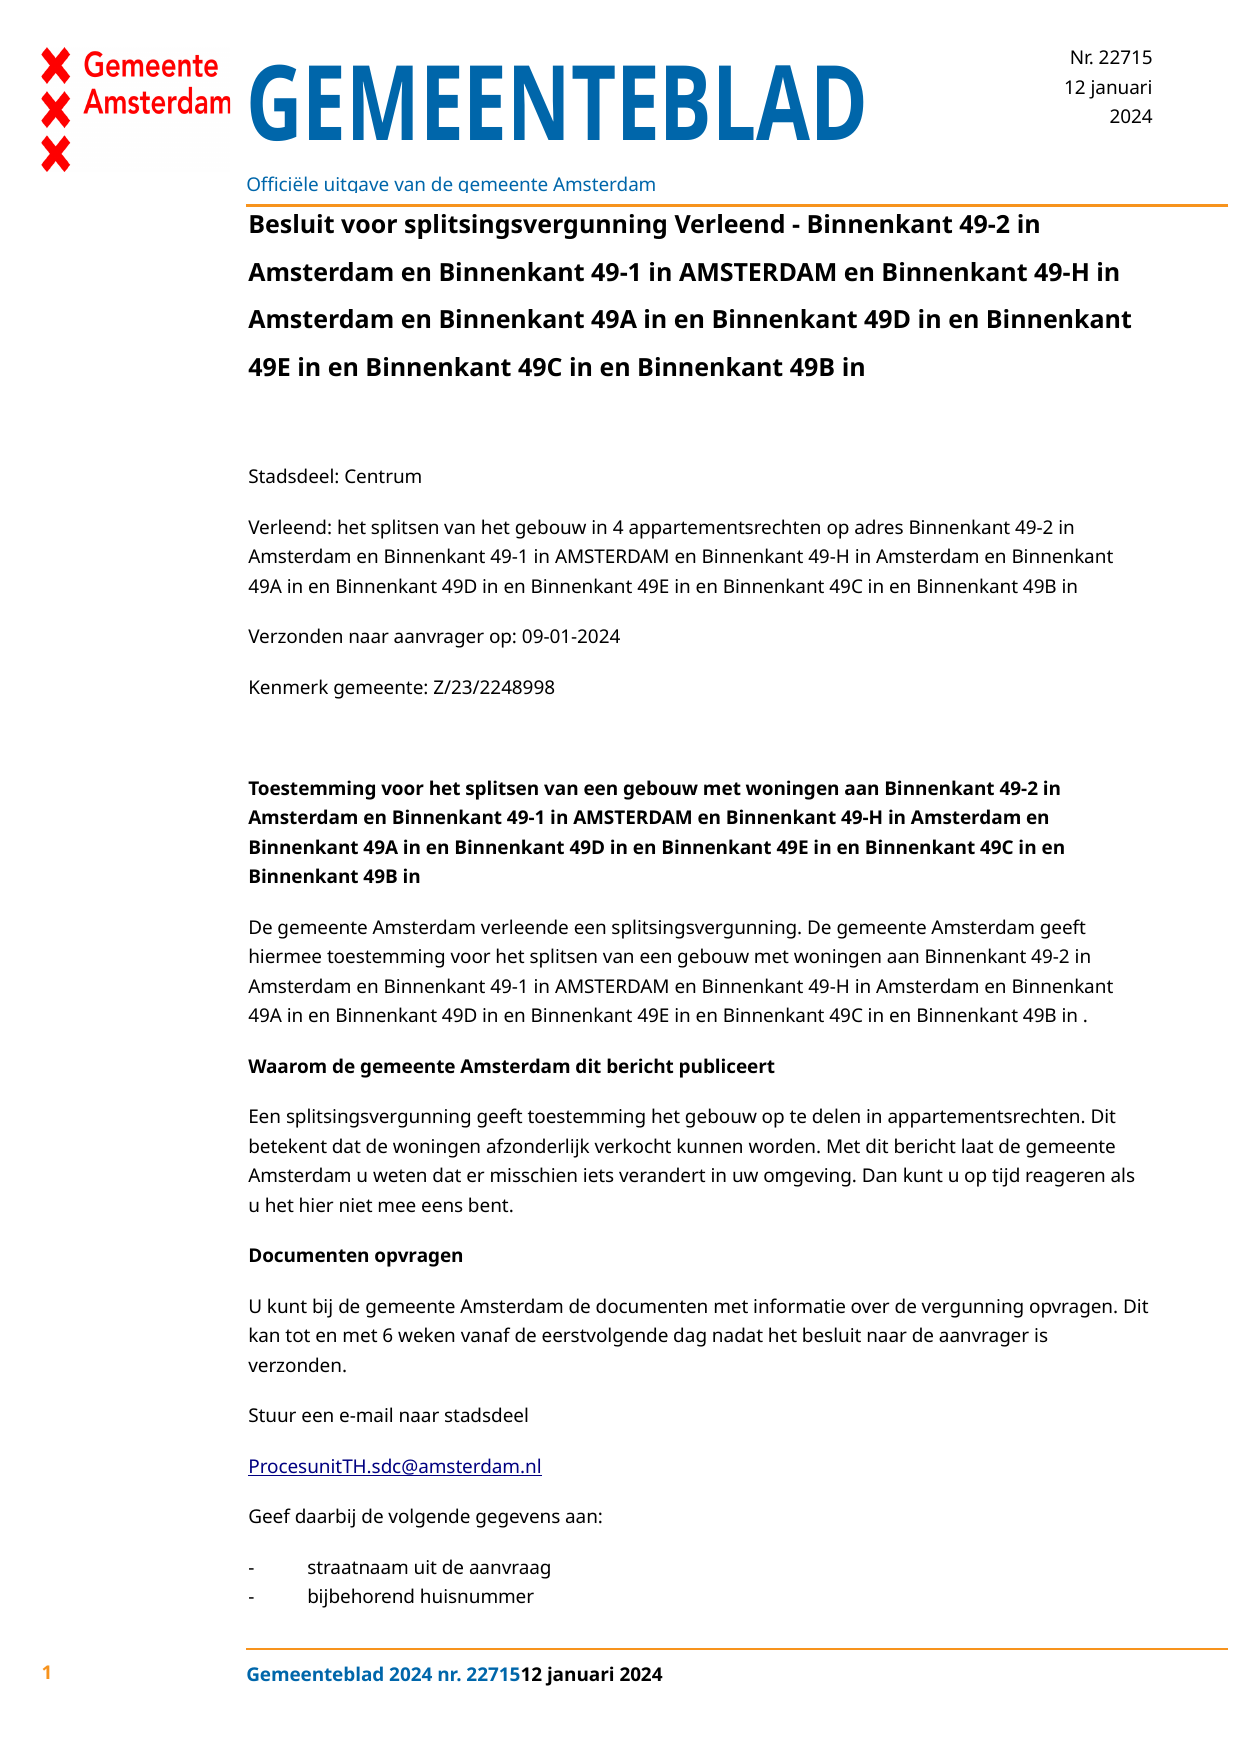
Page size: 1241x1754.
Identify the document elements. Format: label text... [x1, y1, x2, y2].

text Een splitsingsvergunning geeft toestemming het gebouw op te delen in appartementsrechten. Dit betekent dat de woningen afzonderlijk verkocht kunnen worden. Met dit bericht laat de gemeente Amsterdam u weten dat er misschien iets verandert in uw omgeving. Dan kunt u op tijd reageren als u het hier niet mee eens bent. [248, 1103, 1152, 1218]
text Verzonden naar aanvrager op: 09-01-2024 [248, 623, 1152, 649]
text Documenten opvragen [248, 1243, 1152, 1268]
text Waarom de gemeente Amsterdam dit bericht publiceert [248, 1053, 1152, 1079]
text Toestemming voor het splitsen van een gebouw met woningen aan Binnenkant 49-2 in Amsterdam en Binnenkant 49-1 in AMSTERDAM en Binnenkant 49-H in Amsterdam en Binnenkant 49A in en Binnenkant 49D in en Binnenkant 49E in en Binnenkant 49C in en Binnenkant 49B in [248, 775, 1152, 889]
text Kenmerk gemeente: Z/23/2248998 [248, 674, 1152, 700]
picture [41, 47, 231, 172]
text ProcesunitTH.sdc@amsterdam.nl [248, 1453, 1152, 1479]
text Stadsdeel: Centrum [248, 463, 1152, 489]
list straatnaam uit de aanvraag [248, 1554, 1152, 1580]
text Besluit voor splitsingsvergunning Verleend - Binnenkant 49-2 in Amsterdam en Binnenkant 49-1 in AMSTERDAM en Binnenkant 49-H in Amsterdam en Binnenkant 49A in en Binnenkant 49D in en Binnenkant 49E in en Binnenkant 49C in en Binnenkant 49B in [248, 207, 1152, 384]
text Verleend: het splitsen van het gebouw in 4 appartementsrechten op adres Binnenkant 49-2 in Amsterdam en Binnenkant 49-1 in AMSTERDAM en Binnenkant 49-H in Amsterdam en Binnenkant 49A in en Binnenkant 49D in en Binnenkant 49E in en Binnenkant 49C in en Binnenkant 49B in [248, 514, 1152, 599]
text Geef daarbij de volgende gegevens aan: [248, 1503, 1152, 1529]
list bijbehorend huisnummer [248, 1583, 1152, 1609]
text De gemeente Amsterdam verleende een splitsingsvergunning. De gemeente Amsterdam geeft hiermee toestemming voor het splitsen van een gebouw met woningen aan Binnenkant 49-2 in Amsterdam en Binnenkant 49-1 in AMSTERDAM en Binnenkant 49-H in Amsterdam en Binnenkant 49A in en Binnenkant 49D in en Binnenkant 49E in en Binnenkant 49C in en Binnenkant 49B in . [248, 914, 1152, 1028]
text U kunt bij de gemeente Amsterdam de documenten met informatie over de vergunning opvragen. Dit kan tot en met 6 weken vanaf de eerstvolgende dag nadat het besluit naar de aanvrager is verzonden. [248, 1293, 1152, 1378]
text Stuur een e-mail naar stadsdeel [248, 1403, 1152, 1428]
